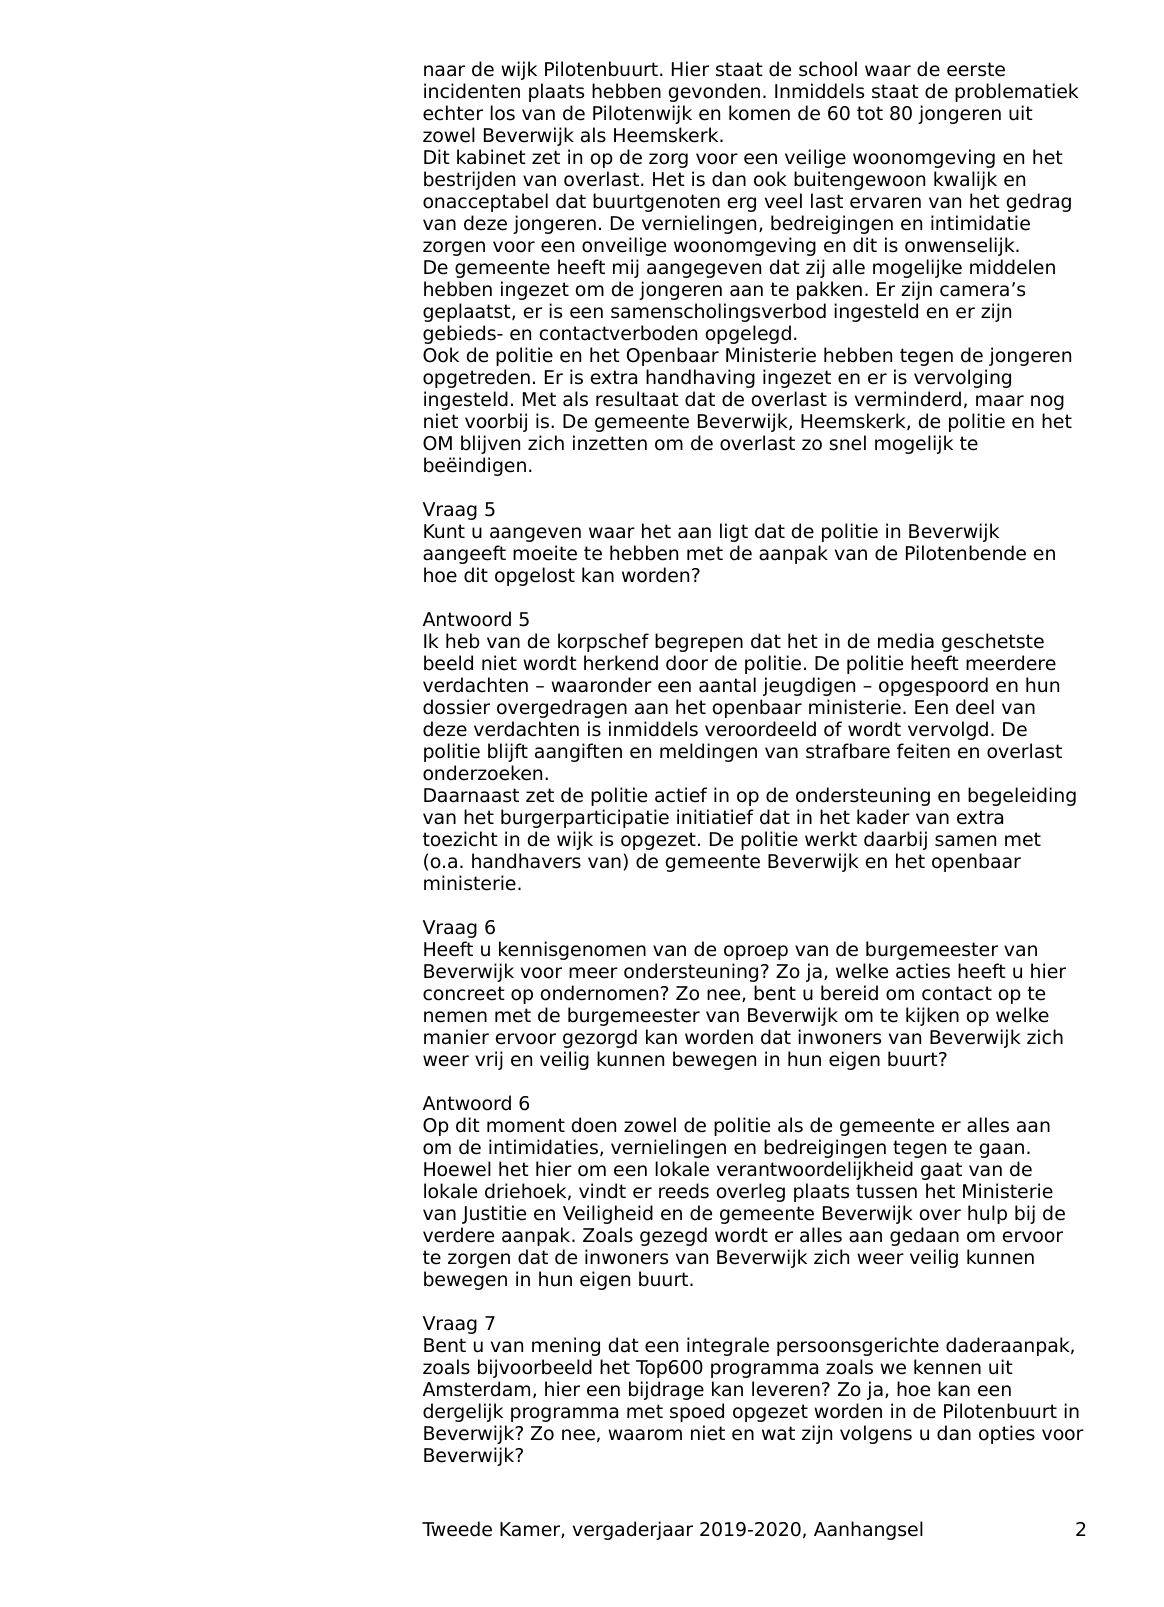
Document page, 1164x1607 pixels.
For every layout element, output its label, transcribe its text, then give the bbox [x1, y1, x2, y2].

text De gemeente heeft mij aangegeven dat zij alle mogelijke middelen hebben ingezet om de jongeren aan te pakken. Er zijn camera’s geplaatst, er is een samenscholingsverbod ingesteld en er zijn gebieds- en contactverboden opgelegd. [422, 257, 1087, 345]
text Vraag 6 [422, 917, 1087, 939]
text Antwoord 5 [422, 609, 1087, 631]
text Bent u van mening dat een integrale persoonsgerichte daderaanpak, zoals bijvoorbeeld het Top600 programma zoals we kennen uit Amsterdam, hier een bijdrage kan leveren? Zo ja, hoe kan een dergelijk programma met spoed opgezet worden in de Pilotenbuurt in Beverwijk? Zo nee, waarom niet en wat zijn volgens u dan opties voor Beverwijk? [422, 1335, 1087, 1467]
text Op dit moment doen zowel de politie als de gemeente er alles aan om de intimidaties, vernielingen en bedreigingen tegen te gaan. Hoewel het hier om een lokale verantwoordelijkheid gaat van de lokale driehoek, vindt er reeds overleg plaats tussen het Ministerie van Justitie en Veiligheid en de gemeente Beverwijk over hulp bij de verdere aanpak. Zoals gezegd wordt er alles aan gedaan om ervoor te zorgen dat de inwoners van Beverwijk zich weer veilig kunnen bewegen in hun eigen buurt. [422, 1115, 1087, 1291]
text Dit kabinet zet in op de zorg voor een veilige woonomgeving en het bestrijden van overlast. Het is dan ook buitengewoon kwalijk en onacceptabel dat buurtgenoten erg veel last ervaren van het gedrag van deze jongeren. De vernielingen, bedreigingen en intimidatie zorgen voor een onveilige woonomgeving en dit is onwenselijk. [422, 147, 1087, 257]
text Kunt u aangeven waar het aan ligt dat de politie in Beverwijk aangeeft moeite te hebben met de aanpak van de Pilotenbende en hoe dit opgelost kan worden? [422, 521, 1087, 587]
text Ook de politie en het Openbaar Ministerie hebben tegen de jongeren opgetreden. Er is extra handhaving ingezet en er is vervolging ingesteld. Met als resultaat dat de overlast is verminderd, maar nog niet voorbij is. De gemeente Beverwijk, Heemskerk, de politie en het OM blijven zich inzetten om de overlast zo snel mogelijk te beëindigen. [422, 345, 1087, 477]
text Vraag 5 [422, 499, 1087, 521]
text Heeft u kennisgenomen van de oproep van de burgemeester van Beverwijk voor meer ondersteuning? Zo ja, welke acties heeft u hier concreet op ondernomen? Zo nee, bent u bereid om contact op te nemen met de burgemeester van Beverwijk om te kijken op welke manier ervoor gezorgd kan worden dat inwoners van Beverwijk zich weer vrij en veilig kunnen bewegen in hun eigen buurt? [422, 939, 1087, 1071]
text naar de wijk Pilotenbuurt. Hier staat de school waar de eerste incidenten plaats hebben gevonden. Inmiddels staat de problematiek echter los van de Pilotenwijk en komen de 60 tot 80 jongeren uit zowel Beverwijk als Heemskerk. [422, 59, 1087, 147]
text Ik heb van de korpschef begrepen dat het in de media geschetste beeld niet wordt herkend door de politie. De politie heeft meerdere verdachten – waaronder een aantal jeugdigen – opgespoord en hun dossier overgedragen aan het openbaar ministerie. Een deel van deze verdachten is inmiddels veroordeeld of wordt vervolgd. De politie blijft aangiften en meldingen van strafbare feiten en overlast onderzoeken. [422, 631, 1087, 785]
text Vraag 7 [422, 1313, 1087, 1335]
text Antwoord 6 [422, 1093, 1087, 1115]
text Daarnaast zet de politie actief in op de ondersteuning en begeleiding van het burgerparticipatie initiatief dat in het kader van extra toezicht in de wijk is opgezet. De politie werkt daarbij samen met (o.a. handhavers van) de gemeente Beverwijk en het openbaar ministerie. [422, 785, 1087, 895]
